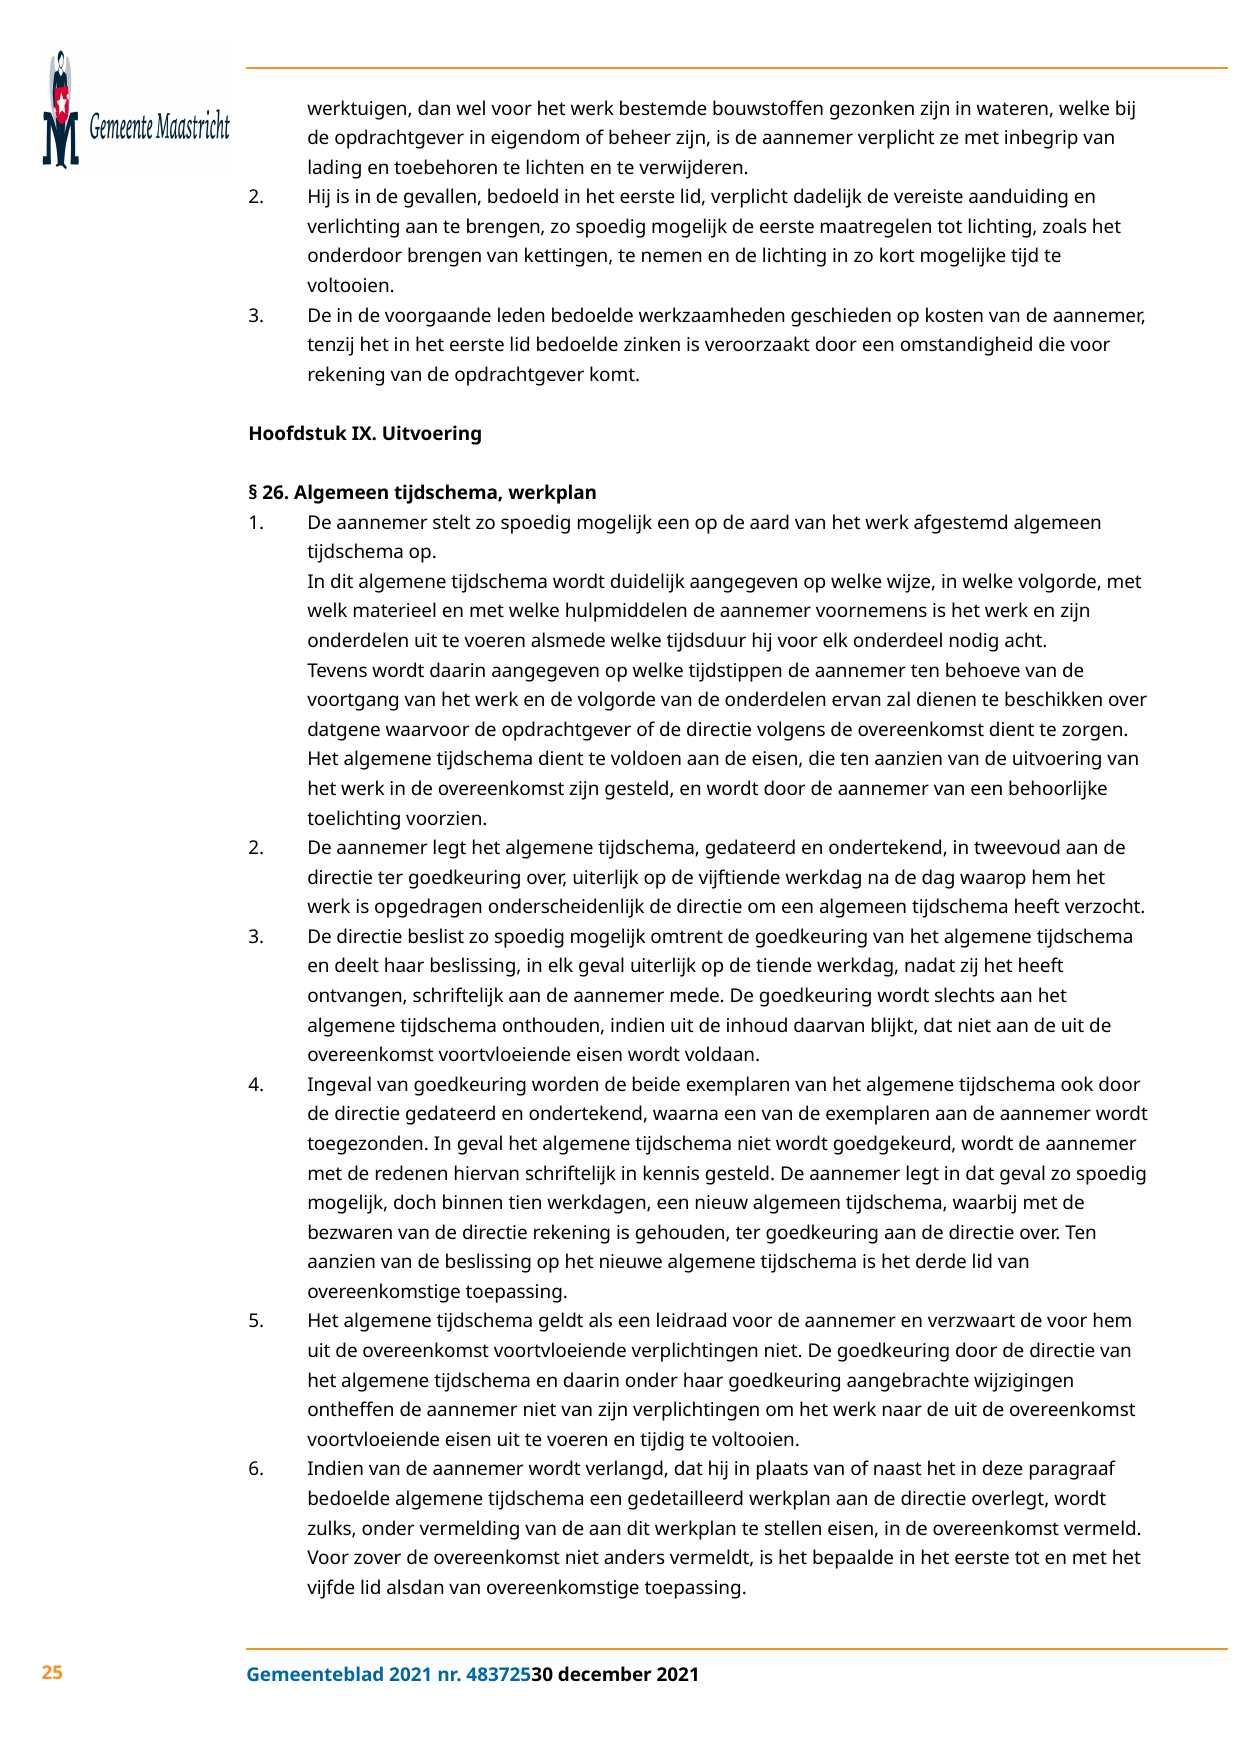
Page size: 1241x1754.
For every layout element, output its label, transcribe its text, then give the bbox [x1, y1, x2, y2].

picture [41, 47, 231, 172]
list Het algemene tijdschema geldt als een leidraad voor de aannemer en verzwaart de voor hem uit de overeenkomst voortvloeiende verplichtingen niet. De goedkeuring door de directie van het algemene tijdschema en daarin onder haar goedkeuring aangebrachte wijzigingen ontheffen de aannemer niet van zijn verplichtingen om het werk naar de uit de overeenkomst voortvloeiende eisen uit te voeren en tijdig te voltooien. [248, 1308, 1152, 1452]
text Hoofdstuk IX. Uitvoering [248, 420, 1152, 446]
list De in de voorgaande leden bedoelde werkzaamheden geschieden op kosten van de aannemer, tenzij het in het eerste lid bedoelde zinken is veroorzaakt door een omstandigheid die voor rekening van de opdrachtgever komt. [248, 302, 1152, 387]
list In dit algemene tijdschema wordt duidelijk aangegeven op welke wijze, in welke volgorde, met welk materieel en met welke hulpmiddelen de aannemer voornemens is het werk en zijn onderdelen uit te voeren alsmede welke tijdsduur hij voor elk onderdeel nodig acht. [248, 568, 1152, 653]
list Ingeval van goedkeuring worden de beide exemplaren van het algemene tijdschema ook door de directie gedateerd en ondertekend, waarna een van de exemplaren aan de aannemer wordt toegezonden. In geval het algemene tijdschema niet wordt goedgekeurd, wordt de aannemer met de redenen hiervan schriftelijk in kennis gesteld. De aannemer legt in dat geval zo spoedig mogelijk, doch binnen tien werkdagen, een nieuw algemeen tijdschema, waarbij met de bezwaren van de directie rekening is gehouden, ter goedkeuring aan de directie over. Ten aanzien van de beslissing op het nieuwe algemene tijdschema is het derde lid van overeenkomstige toepassing. [248, 1071, 1152, 1304]
list werktuigen, dan wel voor het werk bestemde bouwstoffen gezonken zijn in wateren, welke bij de opdrachtgever in eigendom of beheer zijn, is de aannemer verplicht ze met inbegrip van lading en toebehoren te lichten en te verwijderen. [248, 95, 1152, 180]
list Indien van de aannemer wordt verlangd, dat hij in plaats van of naast het in deze paragraaf bedoelde algemene tijdschema een gedetailleerd werkplan aan de directie overlegt, wordt zulks, onder vermelding van de aan dit werkplan te stellen eisen, in de overeenkomst vermeld. Voor zover de overeenkomst niet anders vermeldt, is het bepaalde in het eerste tot en met het vijfde lid alsdan van overeenkomstige toepassing. [248, 1456, 1152, 1600]
list De aannemer legt het algemene tijdschema, gedateerd en ondertekend, in tweevoud aan de directie ter goedkeuring over, uiterlijk op de vijftiende werkdag na de dag waarop hem het werk is opgedragen onderscheidenlijk de directie om een algemeen tijdschema heeft verzocht. [248, 834, 1152, 919]
list Hij is in de gevallen, bedoeld in het eerste lid, verplicht dadelijk de vereiste aanduiding en verlichting aan te brengen, zo spoedig mogelijk de eerste maatregelen tot lichting, zoals het onderdoor brengen van kettingen, te nemen en de lichting in zo kort mogelijke tijd te voltooien. [248, 183, 1152, 298]
list De directie beslist zo spoedig mogelijk omtrent de goedkeuring van het algemene tijdschema en deelt haar beslissing, in elk geval uiterlijk op de tiende werkdag, nadat zij het heeft ontvangen, schriftelijk aan de aannemer mede. De goedkeuring wordt slechts aan het algemene tijdschema onthouden, indien uit de inhoud daarvan blijkt, dat niet aan de uit de overeenkomst voortvloeiende eisen wordt voldaan. [248, 923, 1152, 1067]
list De aannemer stelt zo spoedig mogelijk een op de aard van het werk afgestemd algemeen tijdschema op. [248, 509, 1152, 564]
text § 26. Algemeen tijdschema, werkplan [248, 479, 1152, 505]
list Tevens wordt daarin aangegeven op welke tijdstippen de aannemer ten behoeve van de voortgang van het werk en de volgorde van de onderdelen ervan zal dienen te beschikken over datgene waarvoor de opdrachtgever of de directie volgens de overeenkomst dient te zorgen. Het algemene tijdschema dient te voldoen aan de eisen, die ten aanzien van de uitvoering van het werk in de overeenkomst zijn gesteld, en wordt door de aannemer van een behoorlijke toelichting voorzien. [248, 657, 1152, 831]
